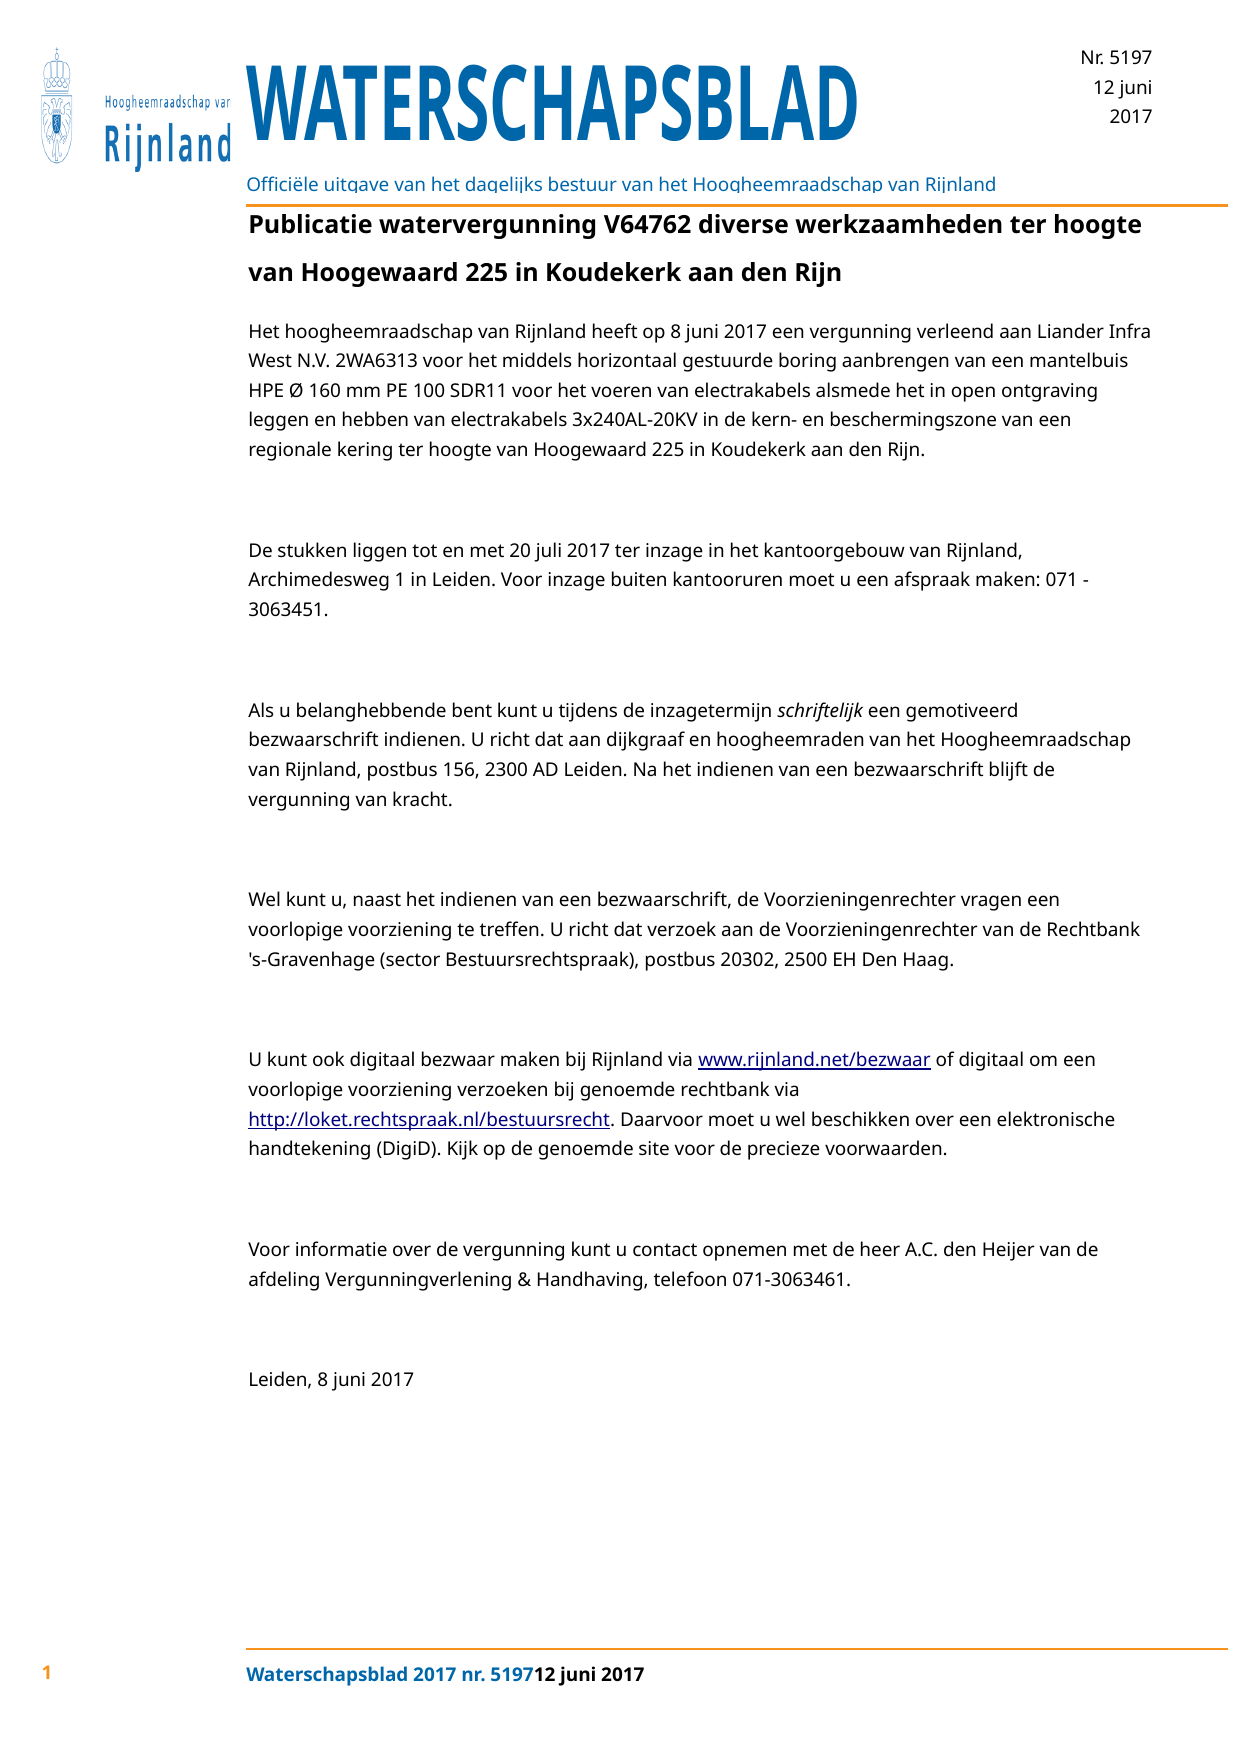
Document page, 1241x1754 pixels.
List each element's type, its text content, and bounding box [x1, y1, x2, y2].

text Wel kunt u, naast het indienen van een bezwaarschrift, de Voorzieningenrechter vragen een voorlopige voorziening te treffen. U richt dat verzoek aan de Voorzieningenrechter van de Rechtbank 's-Gravenhage (sector Bestuursrechtspraak), postbus 20302, 2500 EH Den Haag. [248, 887, 1152, 972]
text Leiden, 8 juni 2017 [248, 1367, 1152, 1392]
text De stukken liggen tot en met 20 juli 2017 ter inzage in het kantoorgebouw van Rijnland, Archimedesweg 1 in Leiden. Voor inzage buiten kantooruren moet u een afspraak maken: 071 - 3063451. [248, 537, 1152, 622]
text U kunt ook digitaal bezwaar maken bij Rijnland via www.rijnland.net/bezwaar of digitaal om een voorlopige voorziening verzoeken bij genoemde rechtbank via http://loket.rechtspraak.nl/bestuursrecht. Daarvoor moet u wel beschikken over een elektronische handtekening (DigiD). Kijk op de genoemde site voor de precieze voorwaarden. [248, 1047, 1152, 1161]
text Voor informatie over de vergunning kunt u contact opnemen met de heer A.C. den Heijer van de afdeling Vergunningverlening & Handhaving, telefoon 071-3063461. [248, 1236, 1152, 1292]
picture [41, 47, 231, 172]
text Het hoogheemraadschap van Rijnland heeft op 8 juni 2017 een vergunning verleend aan Liander Infra West N.V. 2WA6313 voor het middels horizontaal gestuurde boring aanbrengen van een mantelbuis HPE Ø 160 mm PE 100 SDR11 voor het voeren van electrakabels alsmede het in open ontgraving leggen en hebben van electrakabels 3x240AL-20KV in de kern- en beschermingszone van een regionale kering ter hoogte van Hoogewaard 225 in Koudekerk aan den Rijn. [248, 318, 1152, 462]
text Als u belanghebbende bent kunt u tijdens de inzagetermijn schriftelijk een gemotiveerd bezwaarschrift indienen. U richt dat aan dijkgraaf en hoogheemraden van het Hoogheemraadschap van Rijnland, postbus 156, 2300 AD Leiden. Na het indienen van een bezwaarschrift blijft de vergunning van kracht. [248, 697, 1152, 812]
text Publicatie watervergunning V64762 diverse werkzaamheden ter hoogte van Hoogewaard 225 in Koudekerk aan den Rijn [248, 207, 1152, 288]
